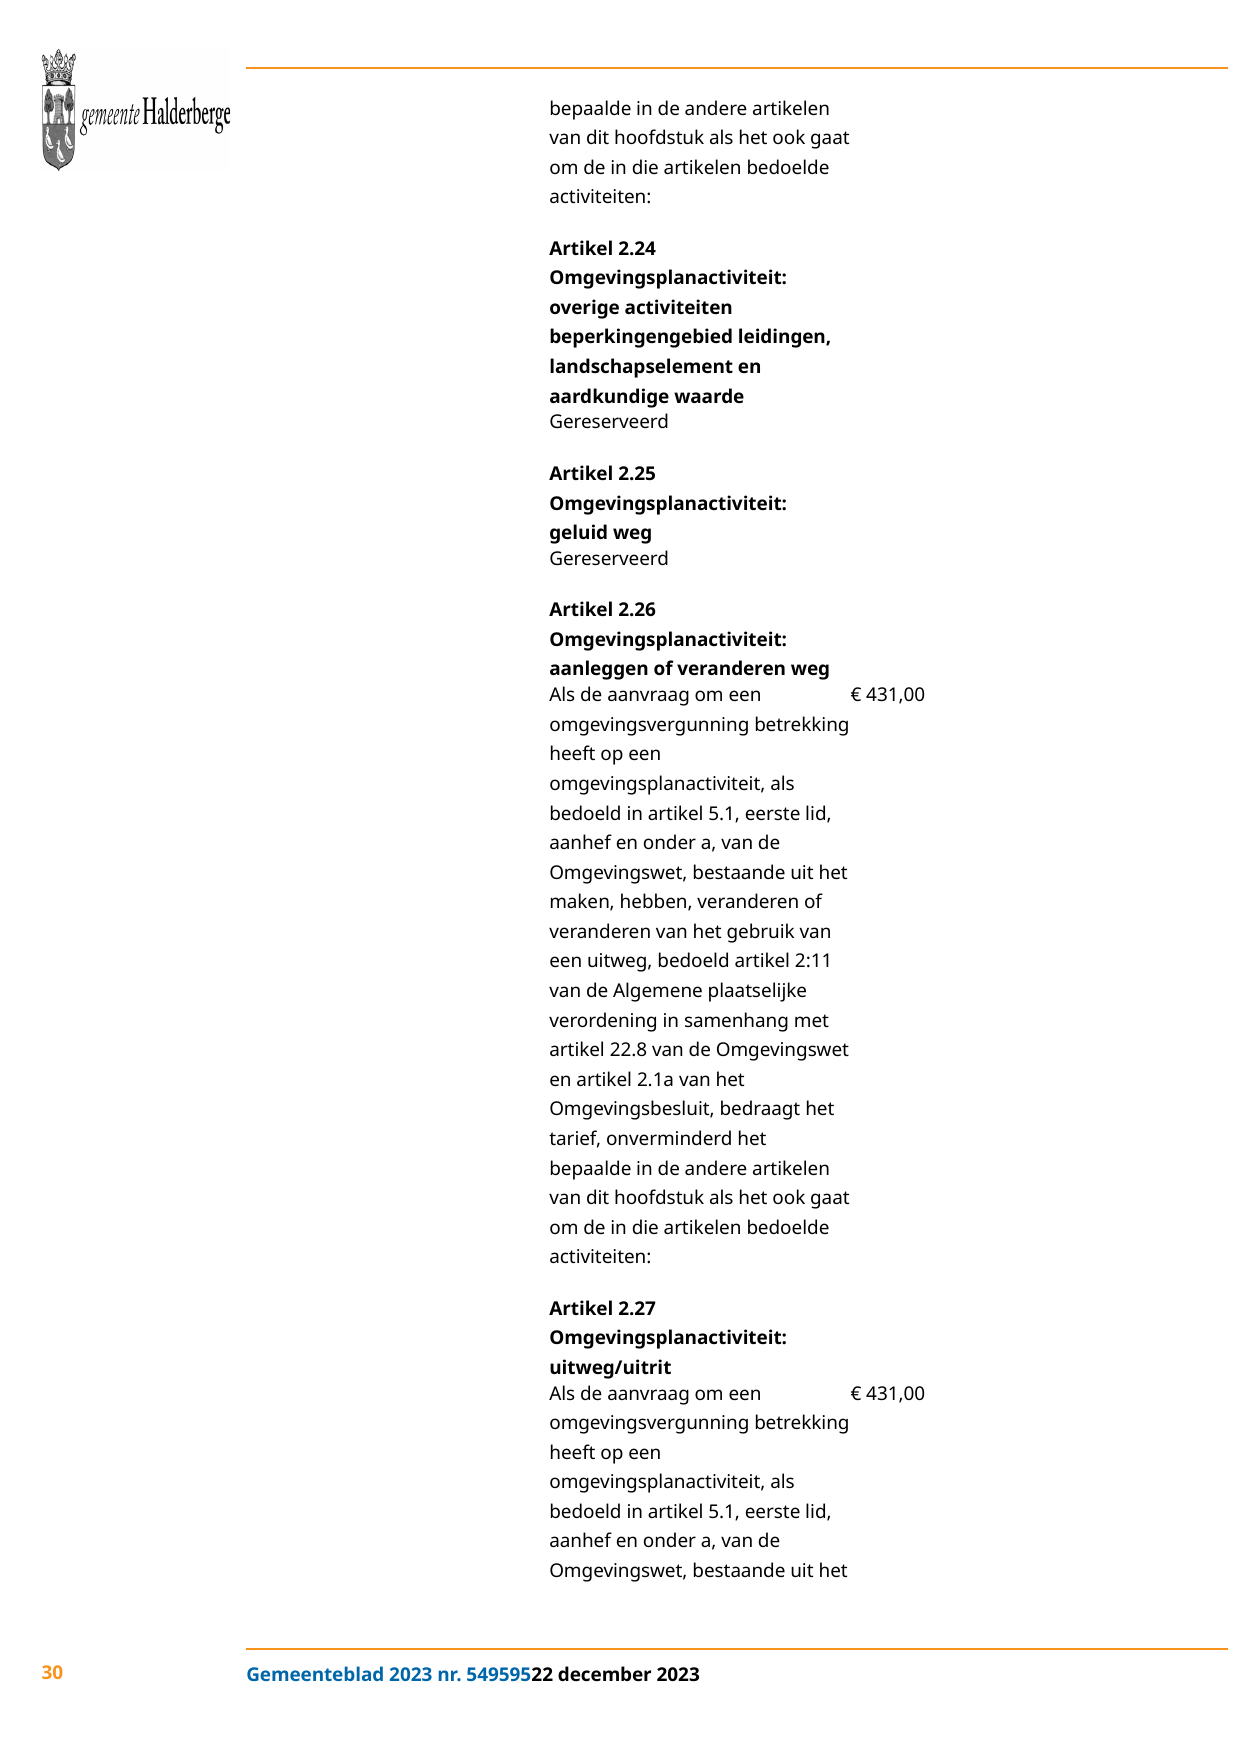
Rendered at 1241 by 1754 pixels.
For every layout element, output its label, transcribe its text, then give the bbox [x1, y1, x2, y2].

table_cell [248, 571, 549, 596]
table_cell Artikel 2.24 Omgevingsplanactiviteit: overige activiteiten beperkingengebied leidingen, landschapselement en aardkundige waarde [549, 235, 850, 409]
table_cell [248, 409, 549, 434]
table_cell Gereserveerd [549, 409, 850, 434]
table_cell [850, 409, 1152, 434]
table_cell [248, 1269, 549, 1295]
table_cell € 431,00 [850, 1380, 1152, 1583]
picture [41, 47, 231, 172]
table_cell Artikel 2.26 Omgevingsplanactiviteit: aanleggen of veranderen weg [549, 596, 850, 681]
table_cell [248, 1295, 549, 1380]
table_cell [549, 571, 850, 596]
table_cell [248, 1380, 549, 1583]
table_cell [850, 1295, 1152, 1380]
table_cell [850, 235, 1152, 409]
table_cell [850, 95, 1152, 209]
table_cell [248, 545, 549, 571]
table_cell [248, 235, 549, 409]
table_cell Gereserveerd [549, 545, 850, 571]
table_cell [248, 460, 549, 545]
table_cell Artikel 2.25 Omgevingsplanactiviteit: geluid weg [549, 460, 850, 545]
table_cell [850, 1269, 1152, 1295]
table_cell [850, 434, 1152, 460]
table_cell [850, 571, 1152, 596]
table_cell [549, 209, 850, 235]
table_cell [850, 460, 1152, 545]
table_cell Als de aanvraag om een omgevingsvergunning betrekking heeft op een omgevingsplanactiviteit, als bedoeld in artikel 5.1, eerste lid, aanhef en onder a, van de Omgevingswet, bestaande uit het maken, hebben, veranderen of veranderen van het gebruik van een uitweg, bedoeld artikel 2:11 van de Algemene plaatselijke verordening in samenhang met artikel 22.8 van de Omgevingswet en artikel 2.1a van het Omgevingsbesluit, bedraagt het tarief, onverminderd het bepaalde in de andere artikelen van dit hoofdstuk als het ook gaat om de in die artikelen bedoelde activiteiten: [549, 681, 850, 1269]
table_cell Artikel 2.27 Omgevingsplanactiviteit: uitweg/uitrit [549, 1295, 850, 1380]
table_cell [248, 209, 549, 235]
table_cell [549, 434, 850, 460]
table_cell € 431,00 [850, 681, 1152, 1269]
table_cell [248, 681, 549, 1269]
table_cell [850, 545, 1152, 571]
table_cell bepaalde in de andere artikelen van dit hoofdstuk als het ook gaat om de in die artikelen bedoelde activiteiten: [549, 95, 850, 209]
table_cell [248, 95, 549, 209]
table_cell [850, 596, 1152, 681]
table_cell [248, 596, 549, 681]
table_cell [850, 209, 1152, 235]
table_cell Als de aanvraag om een omgevingsvergunning betrekking heeft op een omgevingsplanactiviteit, als bedoeld in artikel 5.1, eerste lid, aanhef en onder a, van de Omgevingswet, bestaande uit het [549, 1380, 850, 1583]
table_cell [549, 1269, 850, 1295]
table_cell [248, 434, 549, 460]
